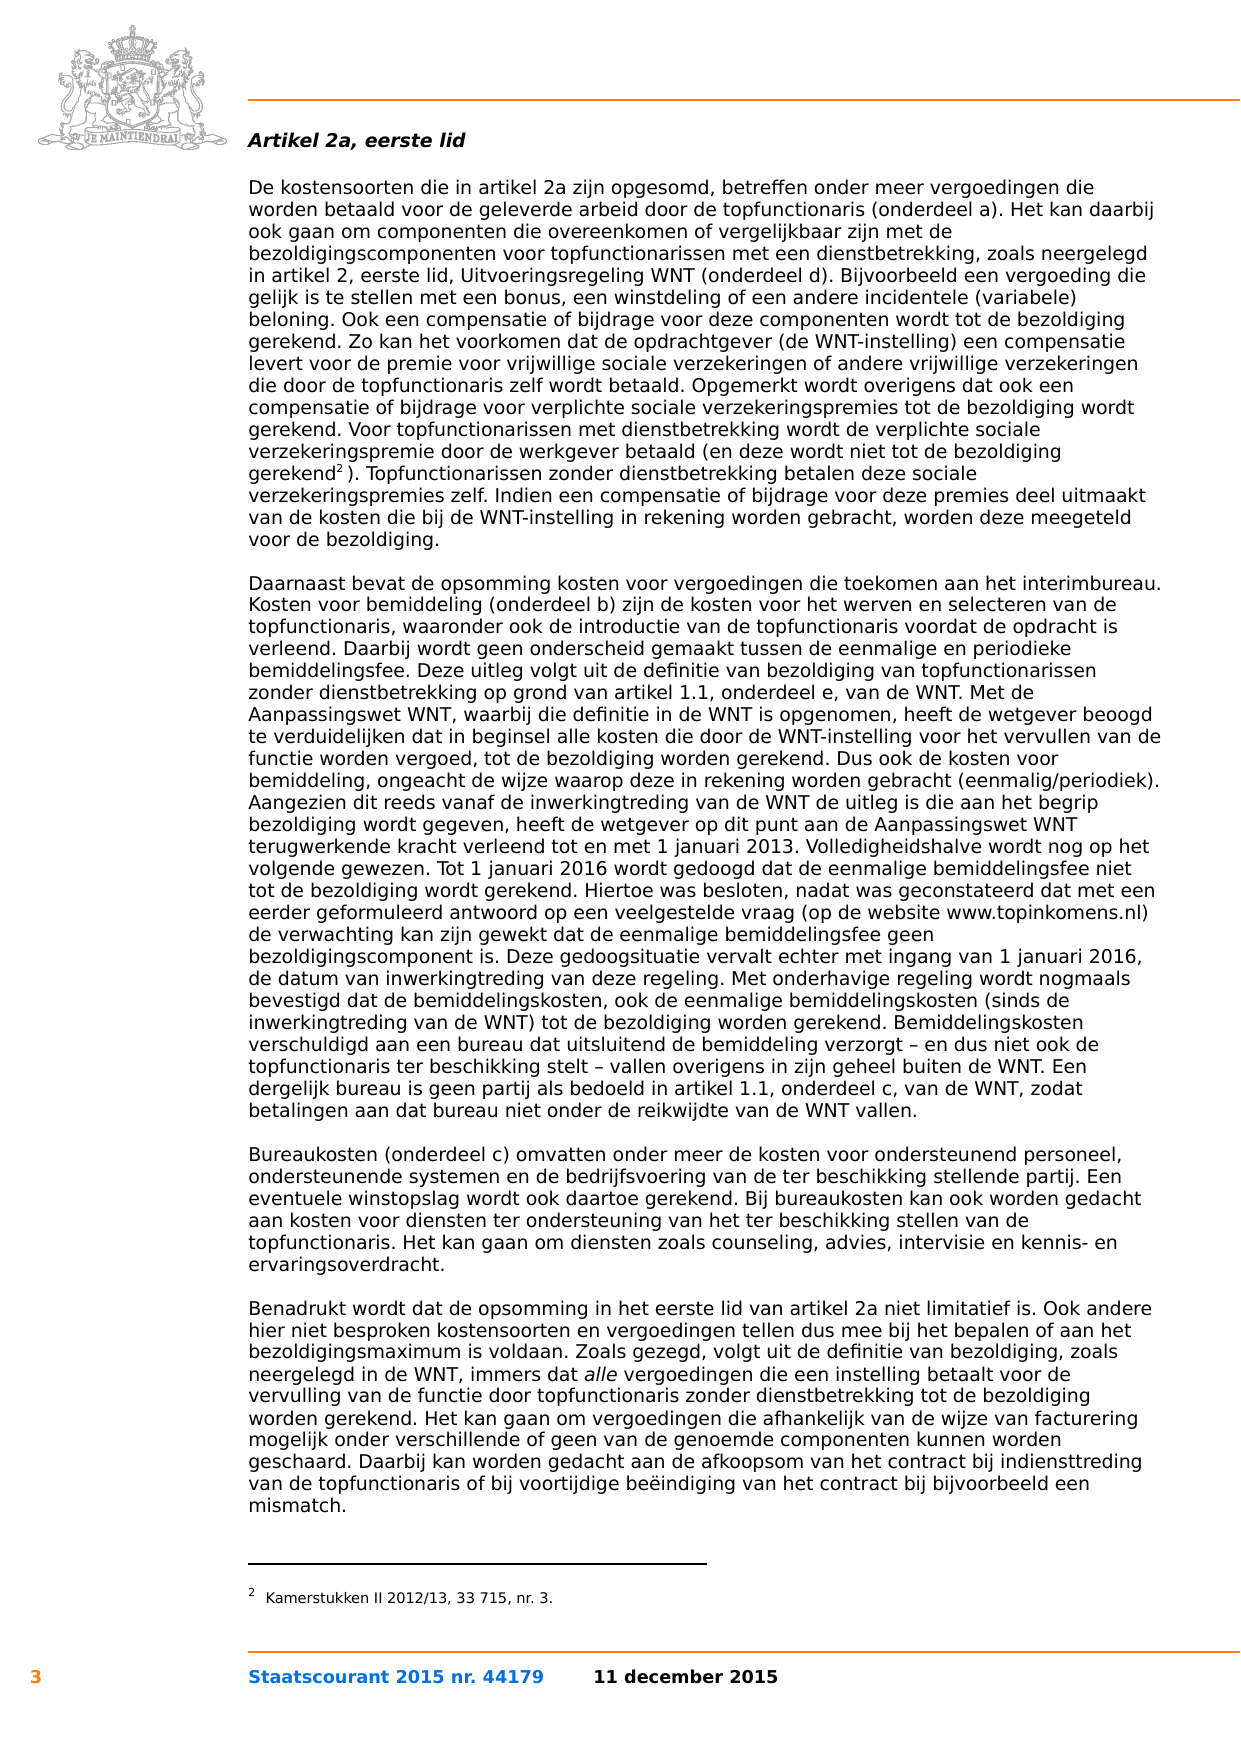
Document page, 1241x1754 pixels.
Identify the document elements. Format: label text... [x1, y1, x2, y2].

text Benadrukt wordt dat de opsomming in het eerste lid van artikel 2a niet limitatief is. Ook andere hier niet besproken kostensoorten en vergoedingen tellen dus mee bij het bepalen of aan het bezoldigingsmaximum is voldaan. Zoals gezegd, volgt uit de definitie van bezoldiging, zoals neergelegd in de WNT, immers dat alle vergoedingen die een instelling betaalt voor de vervulling van de functie door topfunctionaris zonder dienstbetrekking tot de bezoldiging worden gerekend. Het kan gaan om vergoedingen die afhankelijk van de wijze van facturering mogelijk onder verschillende of geen van de genoemde componenten kunnen worden geschaard. Daarbij kan worden gedacht aan de afkoopsom van het contract bij indiensttreding van de topfunctionaris of bij voortijdige beëindiging van het contract bij bijvoorbeeld een mismatch. [248, 1297, 1163, 1517]
subtitle Artikel 2a, eerste lid [248, 130, 1163, 152]
picture [38, 25, 227, 150]
text Kamerstukken II 2012/13, 33 715, nr. 3. [248, 1586, 1163, 1608]
text Bureaukosten (onderdeel c) omvatten onder meer de kosten voor ondersteunend personeel, ondersteunende systemen en de bedrijfsvoering van de ter beschikking stellende partij. Een eventuele winstopslag wordt ook daartoe gerekend. Bij bureaukosten kan ook worden gedacht aan kosten voor diensten ter ondersteuning van het ter beschikking stellen van de topfunctionaris. Het kan gaan om diensten zoals counseling, advies, intervisie en kennis- en ervaringsoverdracht. [248, 1144, 1163, 1276]
text Daarnaast bevat de opsomming kosten voor vergoedingen die toekomen aan het interimbureau. Kosten voor bemiddeling (onderdeel b) zijn de kosten voor het werven en selecteren van de topfunctionaris, waaronder ook de introductie van de topfunctionaris voordat de opdracht is verleend. Daarbij wordt geen onderscheid gemaakt tussen de eenmalige en periodieke bemiddelingsfee. Deze uitleg volgt uit de definitie van bezoldiging van topfunctionarissen zonder dienstbetrekking op grond van artikel 1.1, onderdeel e, van de WNT. Met de Aanpassingswet WNT, waarbij die definitie in de WNT is opgenomen, heeft de wetgever beoogd te verduidelijken dat in beginsel alle kosten die door de WNT-instelling voor het vervullen van de functie worden vergoed, tot de bezoldiging worden gerekend. Dus ook de kosten voor bemiddeling, ongeacht de wijze waarop deze in rekening worden gebracht (eenmalig/periodiek). Aangezien dit reeds vanaf de inwerkingtreding van de WNT de uitleg is die aan het begrip bezoldiging wordt gegeven, heeft de wetgever op dit punt aan de Aanpassingswet WNT terugwerkende kracht verleend tot en met 1 januari 2013. Volledigheidshalve wordt nog op het volgende gewezen. Tot 1 januari 2016 wordt gedoogd dat de eenmalige bemiddelingsfee niet tot de bezoldiging wordt gerekend. Hiertoe was besloten, nadat was geconstateerd dat met een eerder geformuleerd antwoord op een veelgestelde vraag (op de website www.topinkomens.nl) de verwachting kan zijn gewekt dat de eenmalige bemiddelingsfee geen bezoldigingscomponent is. Deze gedoogsituatie vervalt echter met ingang van 1 januari 2016, de datum van inwerkingtreding van deze regeling. Met onderhavige regeling wordt nogmaals bevestigd dat de bemiddelingskosten, ook de eenmalige bemiddelingskosten (sinds de inwerkingtreding van de WNT) tot de bezoldiging worden gerekend. Bemiddelingskosten verschuldigd aan een bureau dat uitsluitend de bemiddeling verzorgt – en dus niet ook de topfunctionaris ter beschikking stelt – vallen overigens in zijn geheel buiten de WNT. Een dergelijk bureau is geen partij als bedoeld in artikel 1.1, onderdeel c, van de WNT, zodat betalingen aan dat bureau niet onder de reikwijdte van de WNT vallen. [248, 572, 1163, 1122]
text De kostensoorten die in artikel 2a zijn opgesomd, betreffen onder meer vergoedingen die worden betaald voor de geleverde arbeid door de topfunctionaris (onderdeel a). Het kan daarbij ook gaan om componenten die overeenkomen of vergelijkbaar zijn met de bezoldigingscomponenten voor topfunctionarissen met een dienstbetrekking, zoals neergelegd in artikel 2, eerste lid, Uitvoeringsregeling WNT (onderdeel d). Bijvoorbeeld een vergoeding die gelijk is te stellen met een bonus, een winstdeling of een andere incidentele (variabele) beloning. Ook een compensatie of bijdrage voor deze componenten wordt tot de bezoldiging gerekend. Zo kan het voorkomen dat de opdrachtgever (de WNT-instelling) een compensatie levert voor de premie voor vrijwillige sociale verzekeringen of andere vrijwillige verzekeringen die door de topfunctionaris zelf wordt betaald. Opgemerkt wordt overigens dat ook een compensatie of bijdrage voor verplichte sociale verzekeringspremies tot de bezoldiging wordt gerekend. Voor topfunctionarissen met dienstbetrekking wordt de verplichte sociale verzekeringspremie door de werkgever betaald (en deze wordt niet tot de bezoldiging gerekend). Topfunctionarissen zonder dienstbetrekking betalen deze sociale verzekeringspremies zelf. Indien een compensatie of bijdrage voor deze premies deel uitmaakt van de kosten die bij de WNT-instelling in rekening worden gebracht, worden deze meegeteld voor de bezoldiging. [248, 177, 1163, 551]
